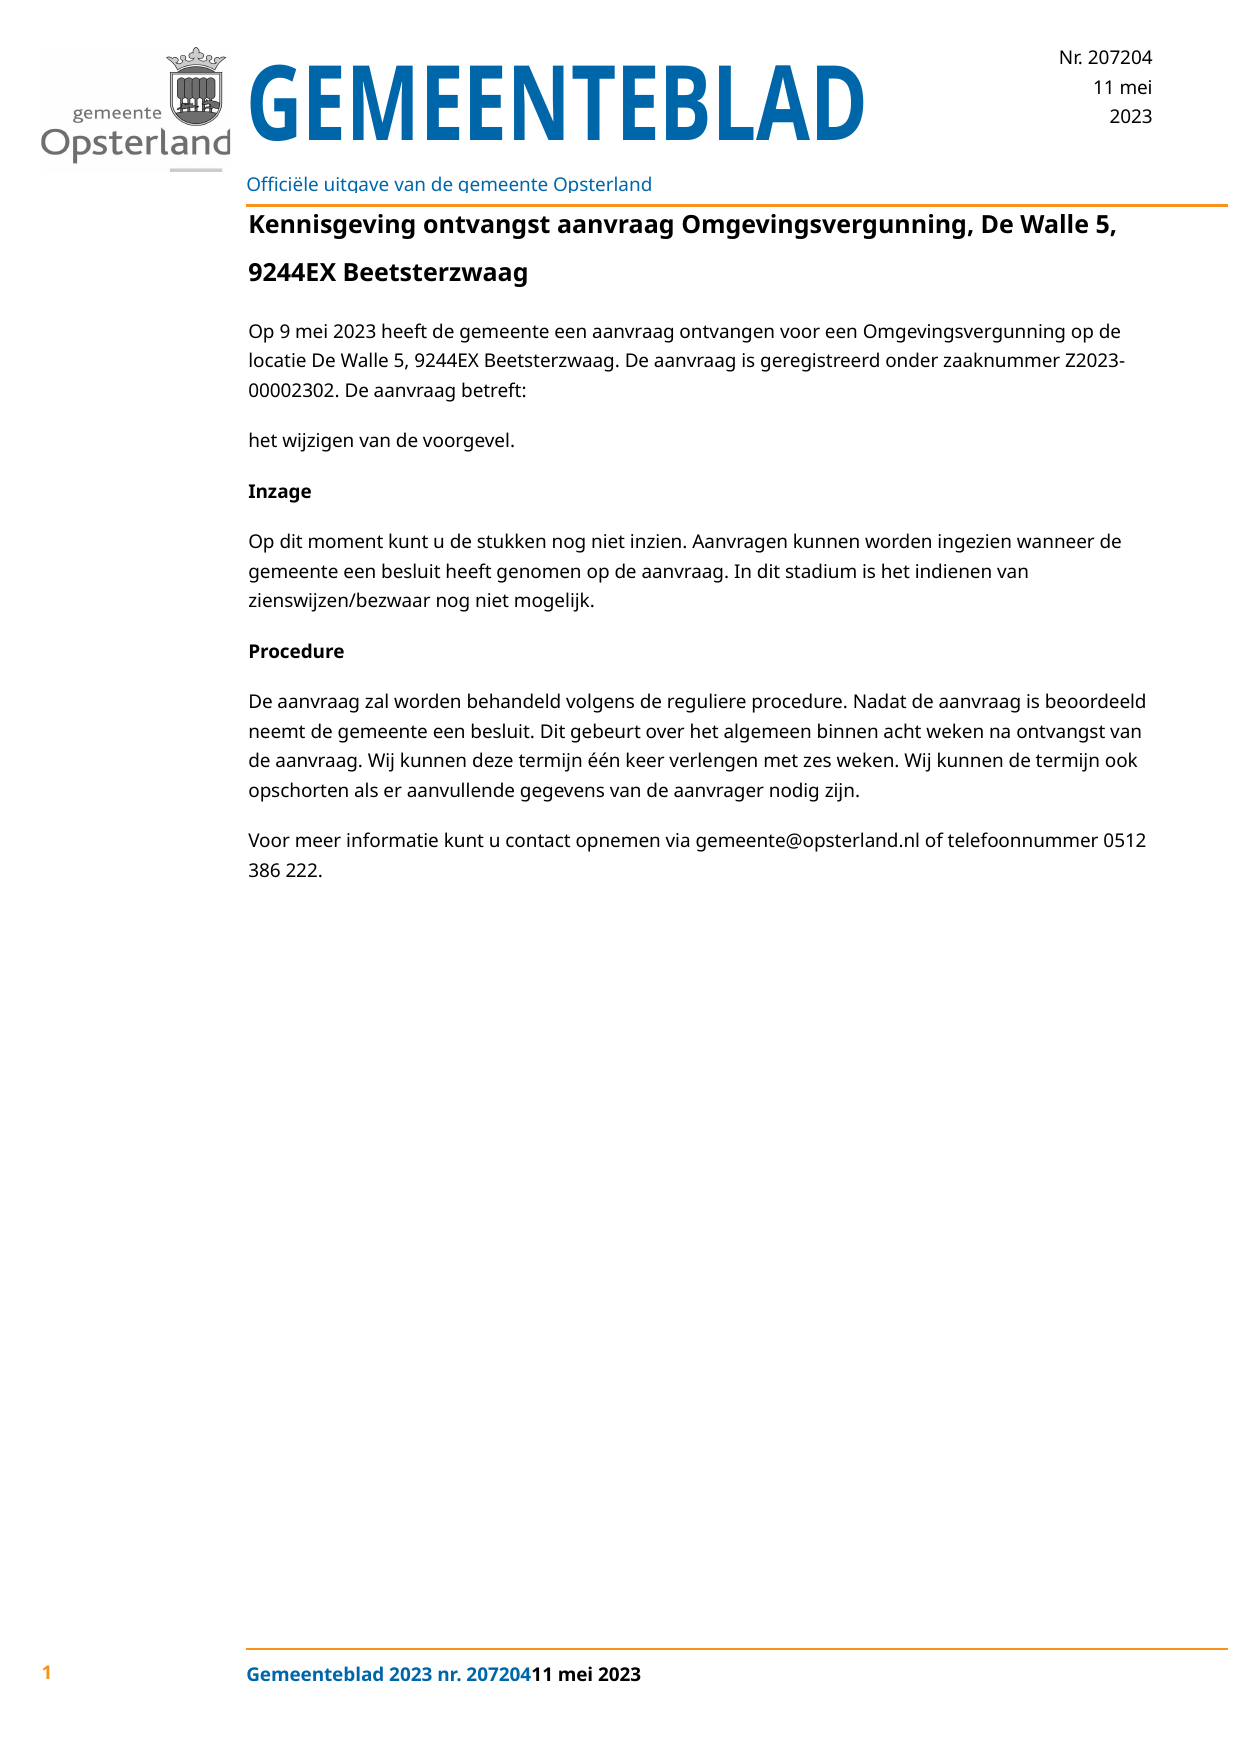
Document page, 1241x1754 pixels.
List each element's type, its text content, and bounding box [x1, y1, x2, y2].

text Procedure [248, 638, 1152, 664]
text Op 9 mei 2023 heeft de gemeente een aanvraag ontvangen voor een Omgevingsvergunning op de locatie De Walle 5, 9244EX Beetsterzwaag. De aanvraag is geregistreerd onder zaaknummer Z2023-00002302. De aanvraag betreft: [248, 318, 1152, 403]
text het wijzigen van de voorgevel. [248, 427, 1152, 453]
text Kennisgeving ontvangst aanvraag Omgevingsvergunning, De Walle 5, 9244EX Beetsterzwaag [248, 207, 1152, 288]
picture [41, 47, 231, 172]
text Op dit moment kunt u de stukken nog niet inzien. Aanvragen kunnen worden ingezien wanneer de gemeente een besluit heeft genomen op de aanvraag. In dit stadium is het indienen van zienswijzen/bezwaar nog niet mogelijk. [248, 528, 1152, 613]
text De aanvraag zal worden behandeld volgens de reguliere procedure. Nadat de aanvraag is beoordeeld neemt de gemeente een besluit. Dit gebeurt over het algemeen binnen acht weken na ontvangst van de aanvraag. Wij kunnen deze termijn één keer verlengen met zes weken. Wij kunnen de termijn ook opschorten als er aanvullende gegevens van de aanvrager nodig zijn. [248, 688, 1152, 803]
text Voor meer informatie kunt u contact opnemen via gemeente@opsterland.nl of telefoonnummer 0512 386 222. [248, 827, 1152, 883]
text Inzage [248, 478, 1152, 504]
